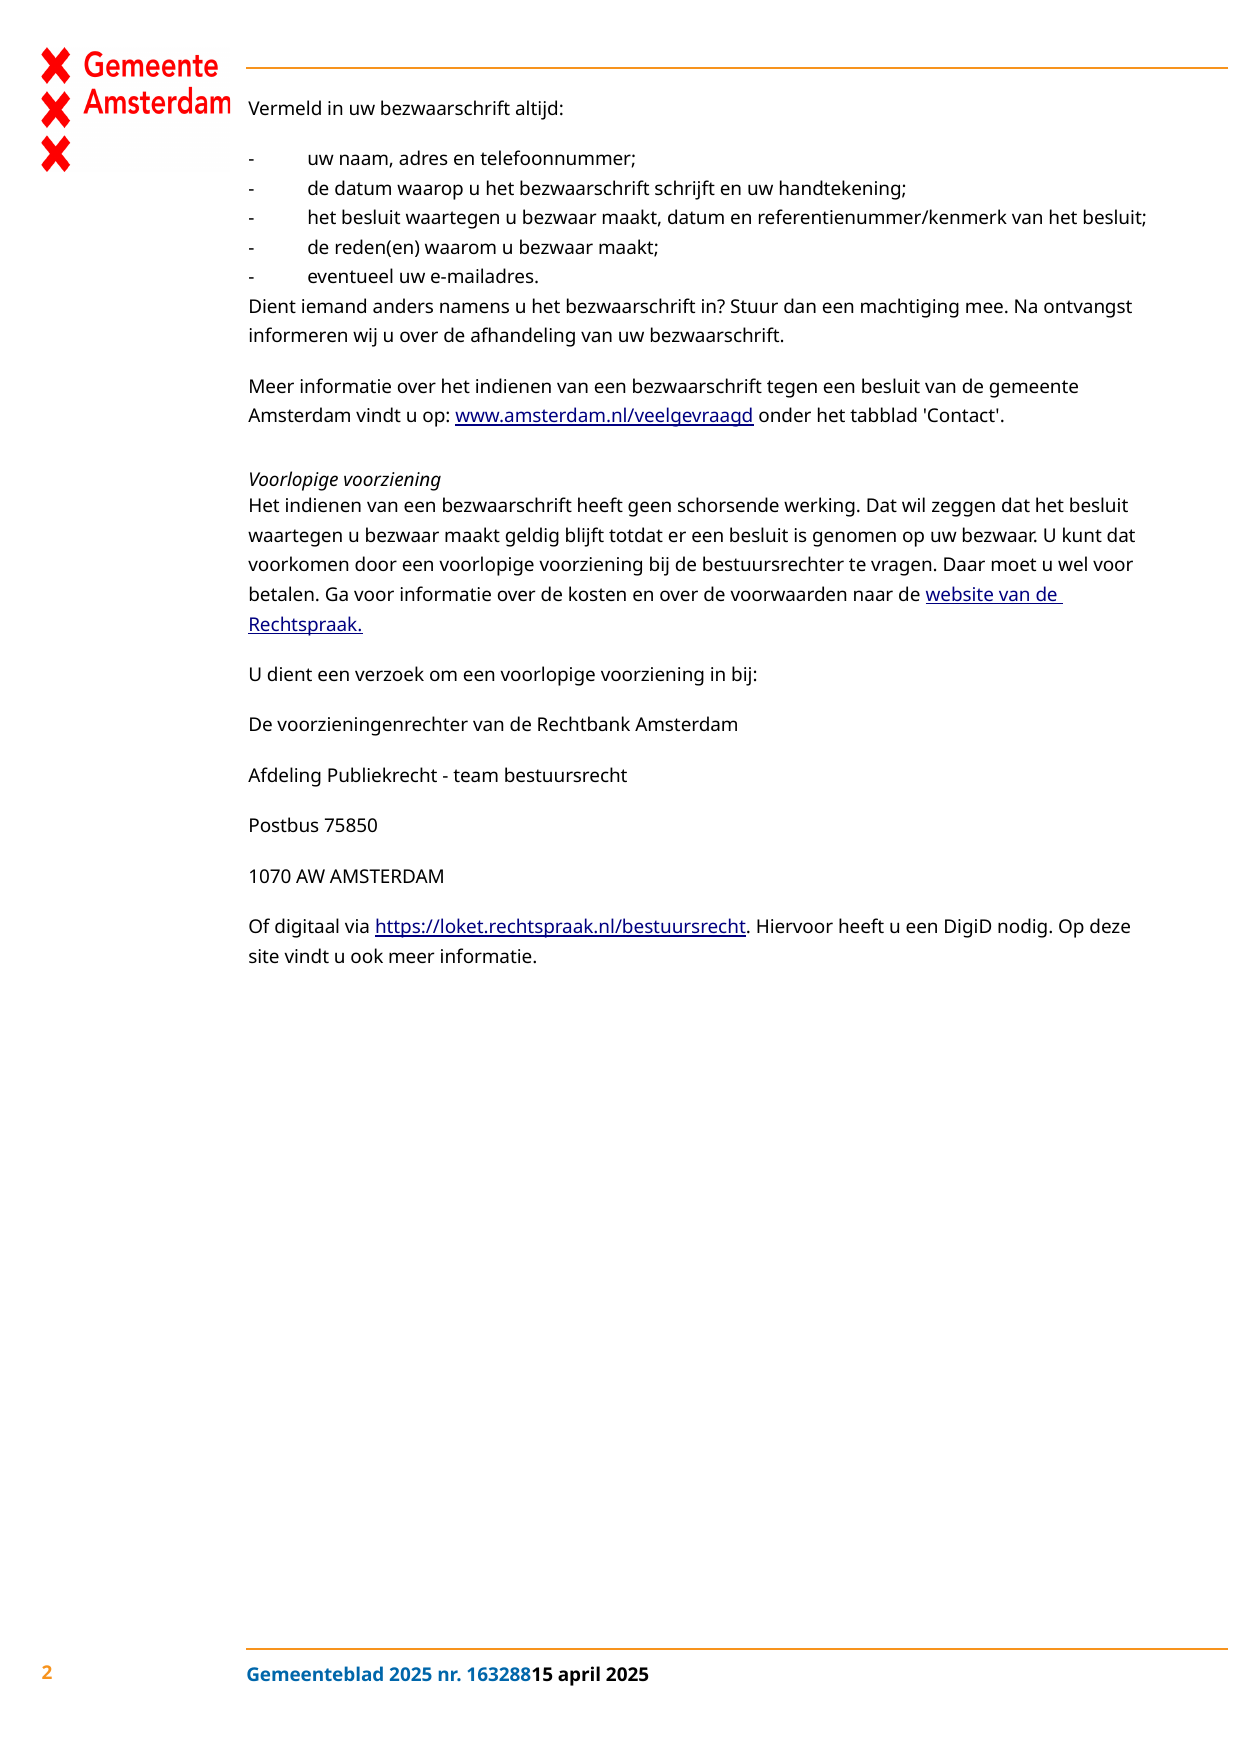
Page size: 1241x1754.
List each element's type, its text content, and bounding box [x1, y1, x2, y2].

list uw naam, adres en telefoonnummer; [248, 145, 1152, 171]
picture [41, 47, 231, 172]
text Of digitaal via https://loket.rechtspraak.nl/bestuursrecht. Hiervoor heeft u een DigiD nodig. Op deze site vindt u ook meer informatie. [248, 913, 1152, 968]
text Afdeling Publiekrecht - team bestuursrecht [248, 762, 1152, 788]
text Voorlopige voorziening [248, 467, 1152, 492]
list de reden(en) waarom u bezwaar maakt; [248, 234, 1152, 260]
text Het indienen van een bezwaarschrift heeft geen schorsende werking. Dat wil zeggen dat het besluit waartegen u bezwaar maakt geldig blijft totdat er een besluit is genomen op uw bezwaar. U kunt dat voorkomen door een voorlopige voorziening bij de bestuursrechter te vragen. Daar moet u wel voor betalen. Ga voor informatie over de kosten en over de voorwaarden naar de website van de Rechtspraak. [248, 492, 1152, 636]
text De voorzieningenrechter van de Rechtbank Amsterdam [248, 712, 1152, 737]
text Meer informatie over het indienen van een bezwaarschrift tegen een besluit van de gemeente Amsterdam vindt u op: www.amsterdam.nl/veelgevraagd onder het tabblad 'Contact'. [248, 373, 1152, 428]
text Postbus 75850 [248, 812, 1152, 838]
text Dient iemand anders namens u het bezwaarschrift in? Stuur dan een machtiging mee. Na ontvangst informeren wij u over de afhandeling van uw bezwaarschrift. [248, 293, 1152, 348]
text Vermeld in uw bezwaarschrift altijd: [248, 95, 1152, 121]
text U dient een verzoek om een voorlopige voorziening in bij: [248, 661, 1152, 687]
text 1070 AW AMSTERDAM [248, 863, 1152, 888]
list de datum waarop u het bezwaarschrift schrijft en uw handtekening; [248, 175, 1152, 201]
list eventueel uw e-mailadres. [248, 263, 1152, 289]
list het besluit waartegen u bezwaar maakt, datum en referentienummer/kenmerk van het besluit; [248, 204, 1152, 230]
